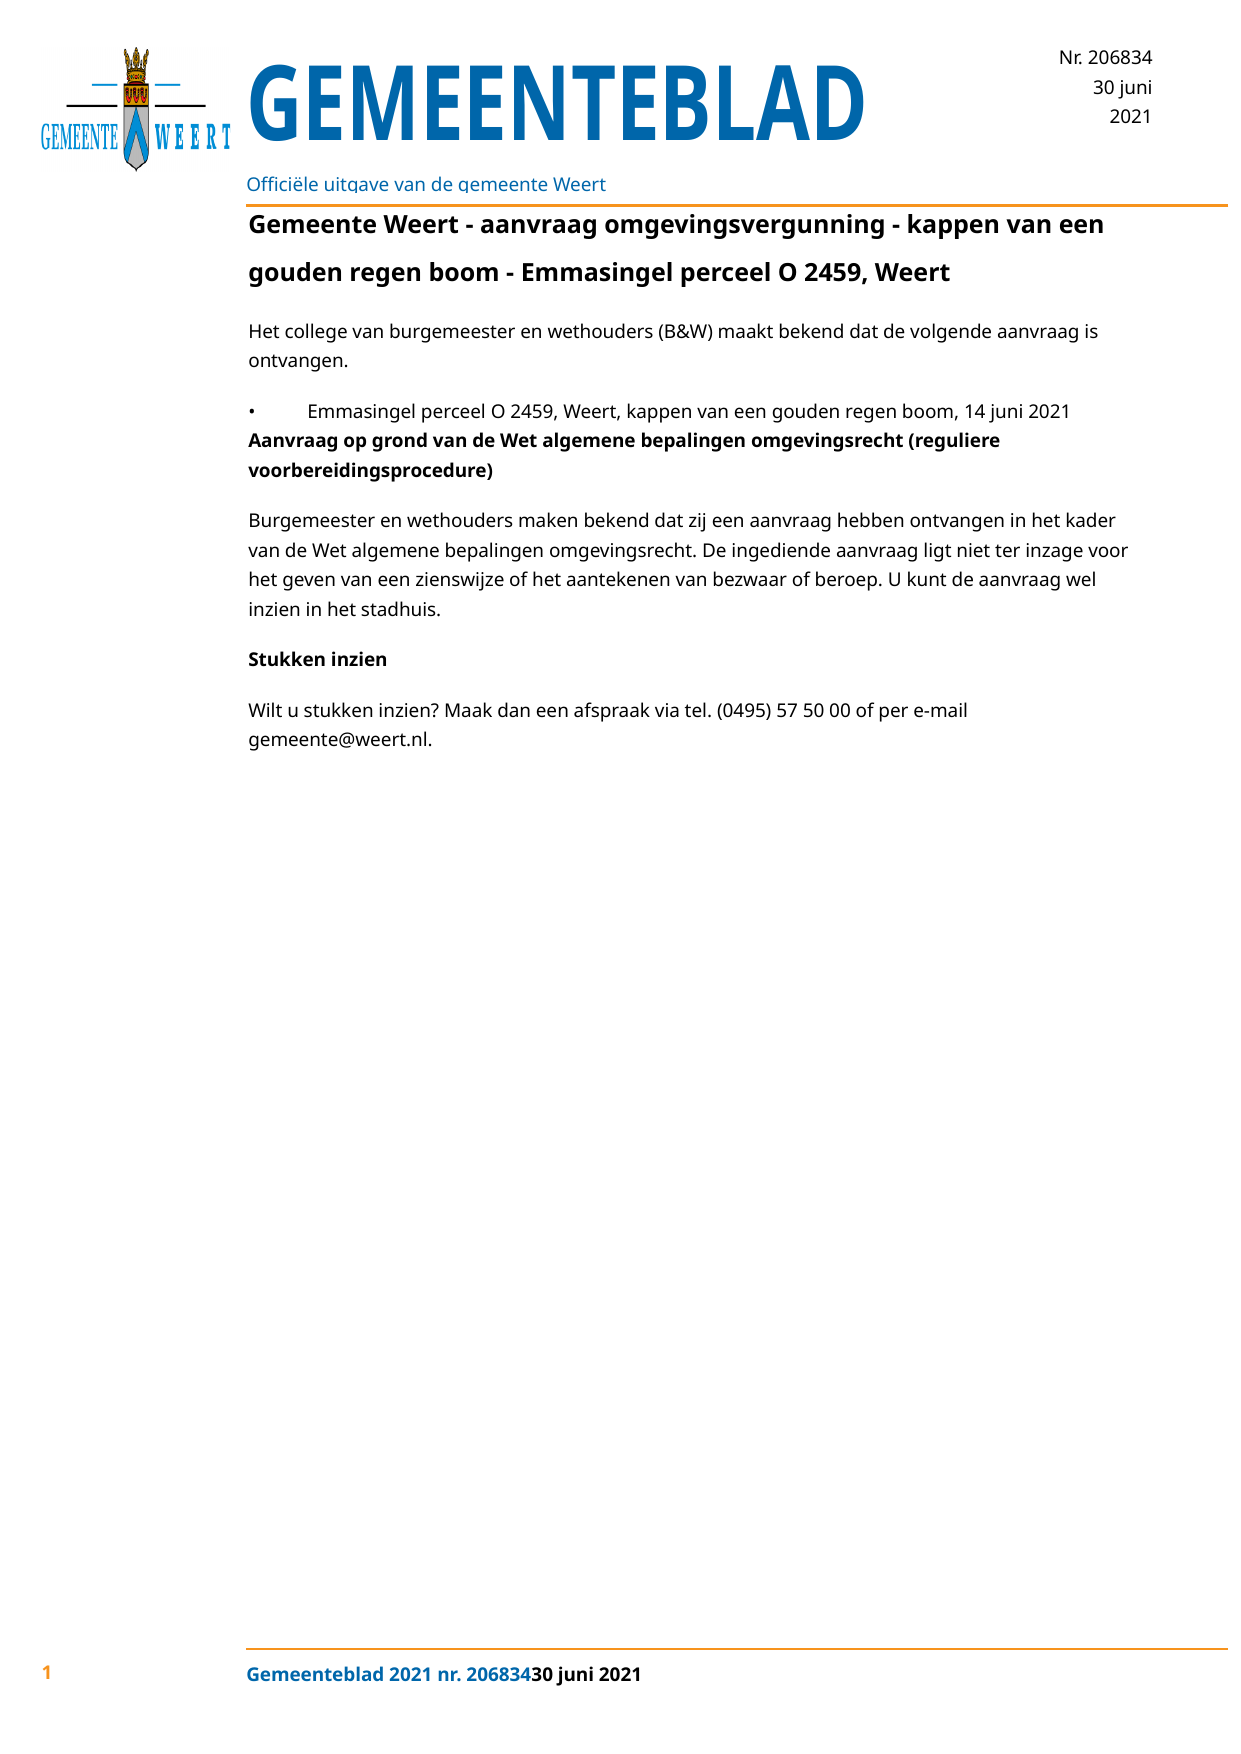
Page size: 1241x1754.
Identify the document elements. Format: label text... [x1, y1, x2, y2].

text Aanvraag op grond van de Wet algemene bepalingen omgevingsrecht (reguliere voorbereidingsprocedure) [248, 427, 1152, 483]
text Gemeente Weert - aanvraag omgevingsvergunning - kappen van een gouden regen boom - Emmasingel perceel O 2459, Weert [248, 207, 1152, 288]
text Stukken inzien [248, 647, 1152, 672]
text Het college van burgemeester en wethouders (B&W) maakt bekend dat de volgende aanvraag is ontvangen. [248, 318, 1152, 373]
text Wilt u stukken inzien? Maak dan een afspraak via tel. (0495) 57 50 00 of per e-mail gemeente@weert.nl. [248, 697, 1152, 752]
picture [41, 47, 231, 172]
text Burgemeester en wethouders maken bekend dat zij een aanvraag hebben ontvangen in het kader van de Wet algemene bepalingen omgevingsrecht. De ingediende aanvraag ligt niet ter inzage voor het geven van een zienswijze of het aantekenen van bezwaar of beroep. U kunt de aanvraag wel inzien in het stadhuis. [248, 507, 1152, 622]
list Emmasingel perceel O 2459, Weert, kappen van een gouden regen boom, 14 juni 2021 [248, 398, 1152, 424]
